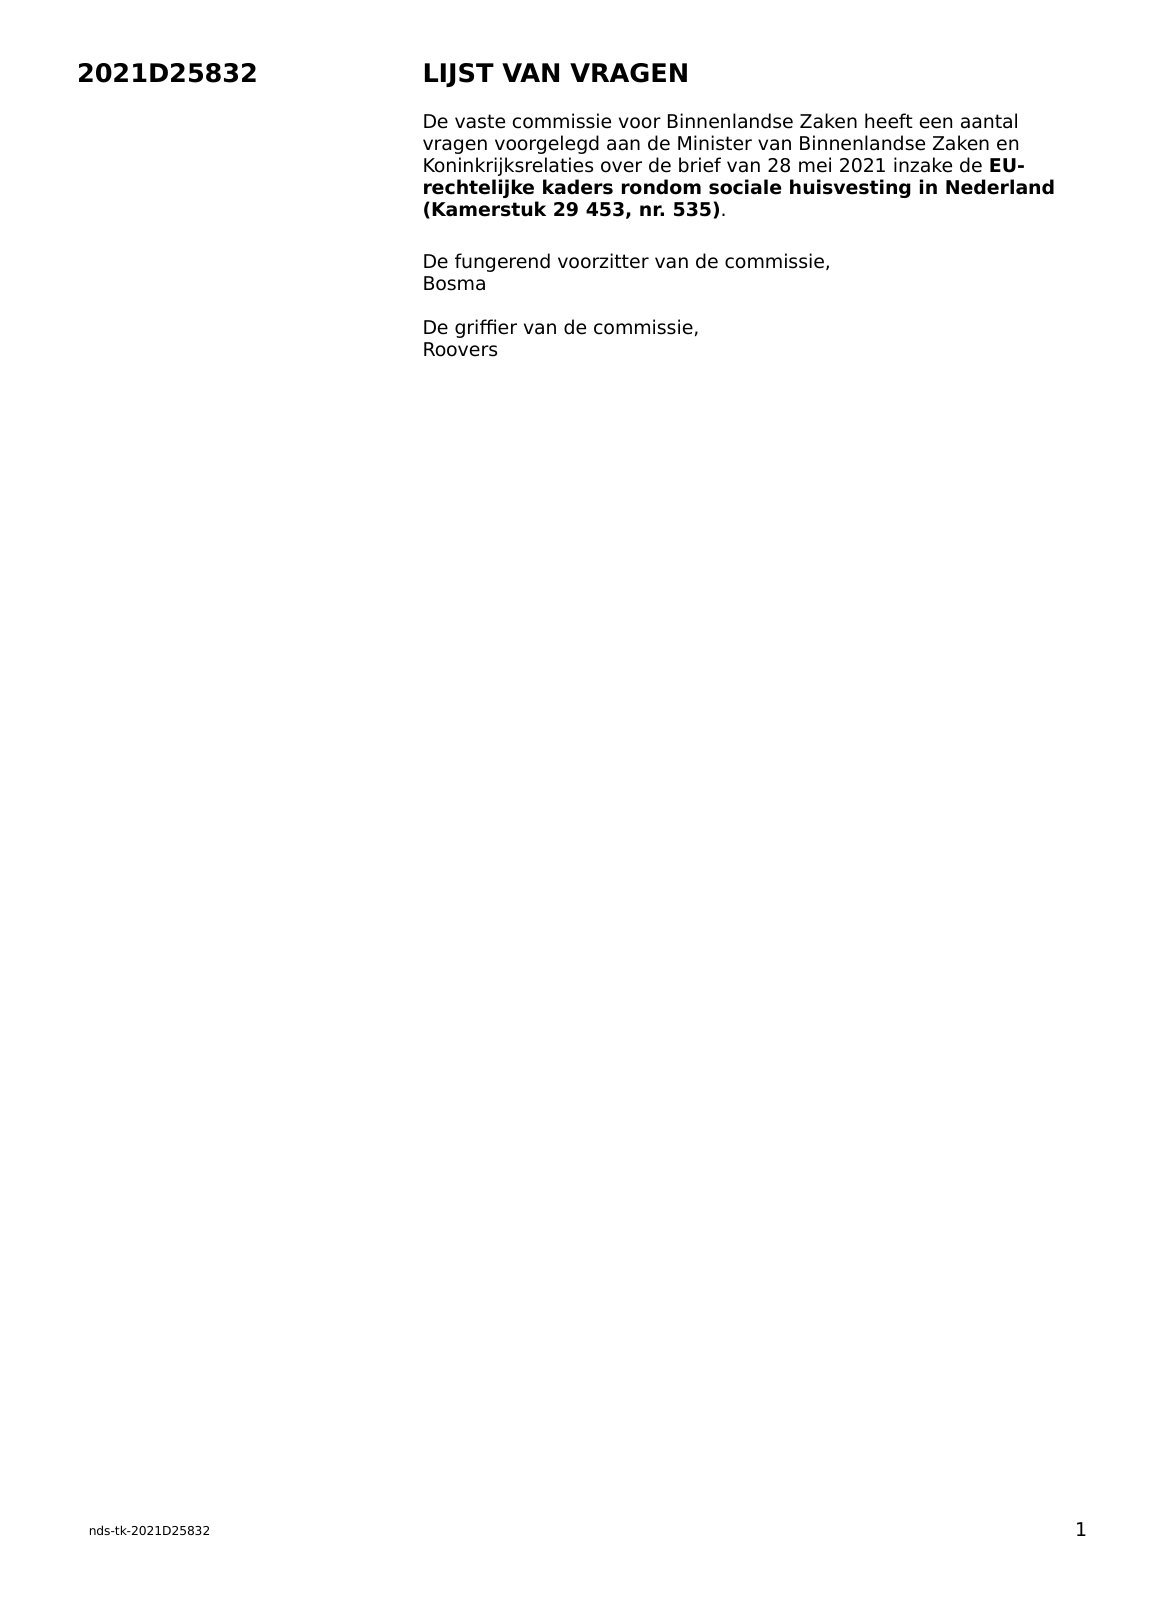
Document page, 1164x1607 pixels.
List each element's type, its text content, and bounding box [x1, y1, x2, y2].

text De griffier van de commissie, Roovers [422, 317, 1087, 361]
text De vaste commissie voor Binnenlandse Zaken heeft een aantal vragen voorgelegd aan de Minister van Binnenlandse Zaken en Koninkrijksrelaties over de brief van 28 mei 2021 inzake de EU-rechtelijke kaders rondom sociale huisvesting in Nederland (Kamerstuk 29 453, nr. 535). [422, 111, 1087, 221]
text De fungerend voorzitter van de commissie, Bosma [422, 251, 1087, 295]
text 2021D25832 LIJST VAN VRAGEN [77, 59, 1087, 89]
text nds-tk-2021D25832 [88, 1524, 323, 1538]
